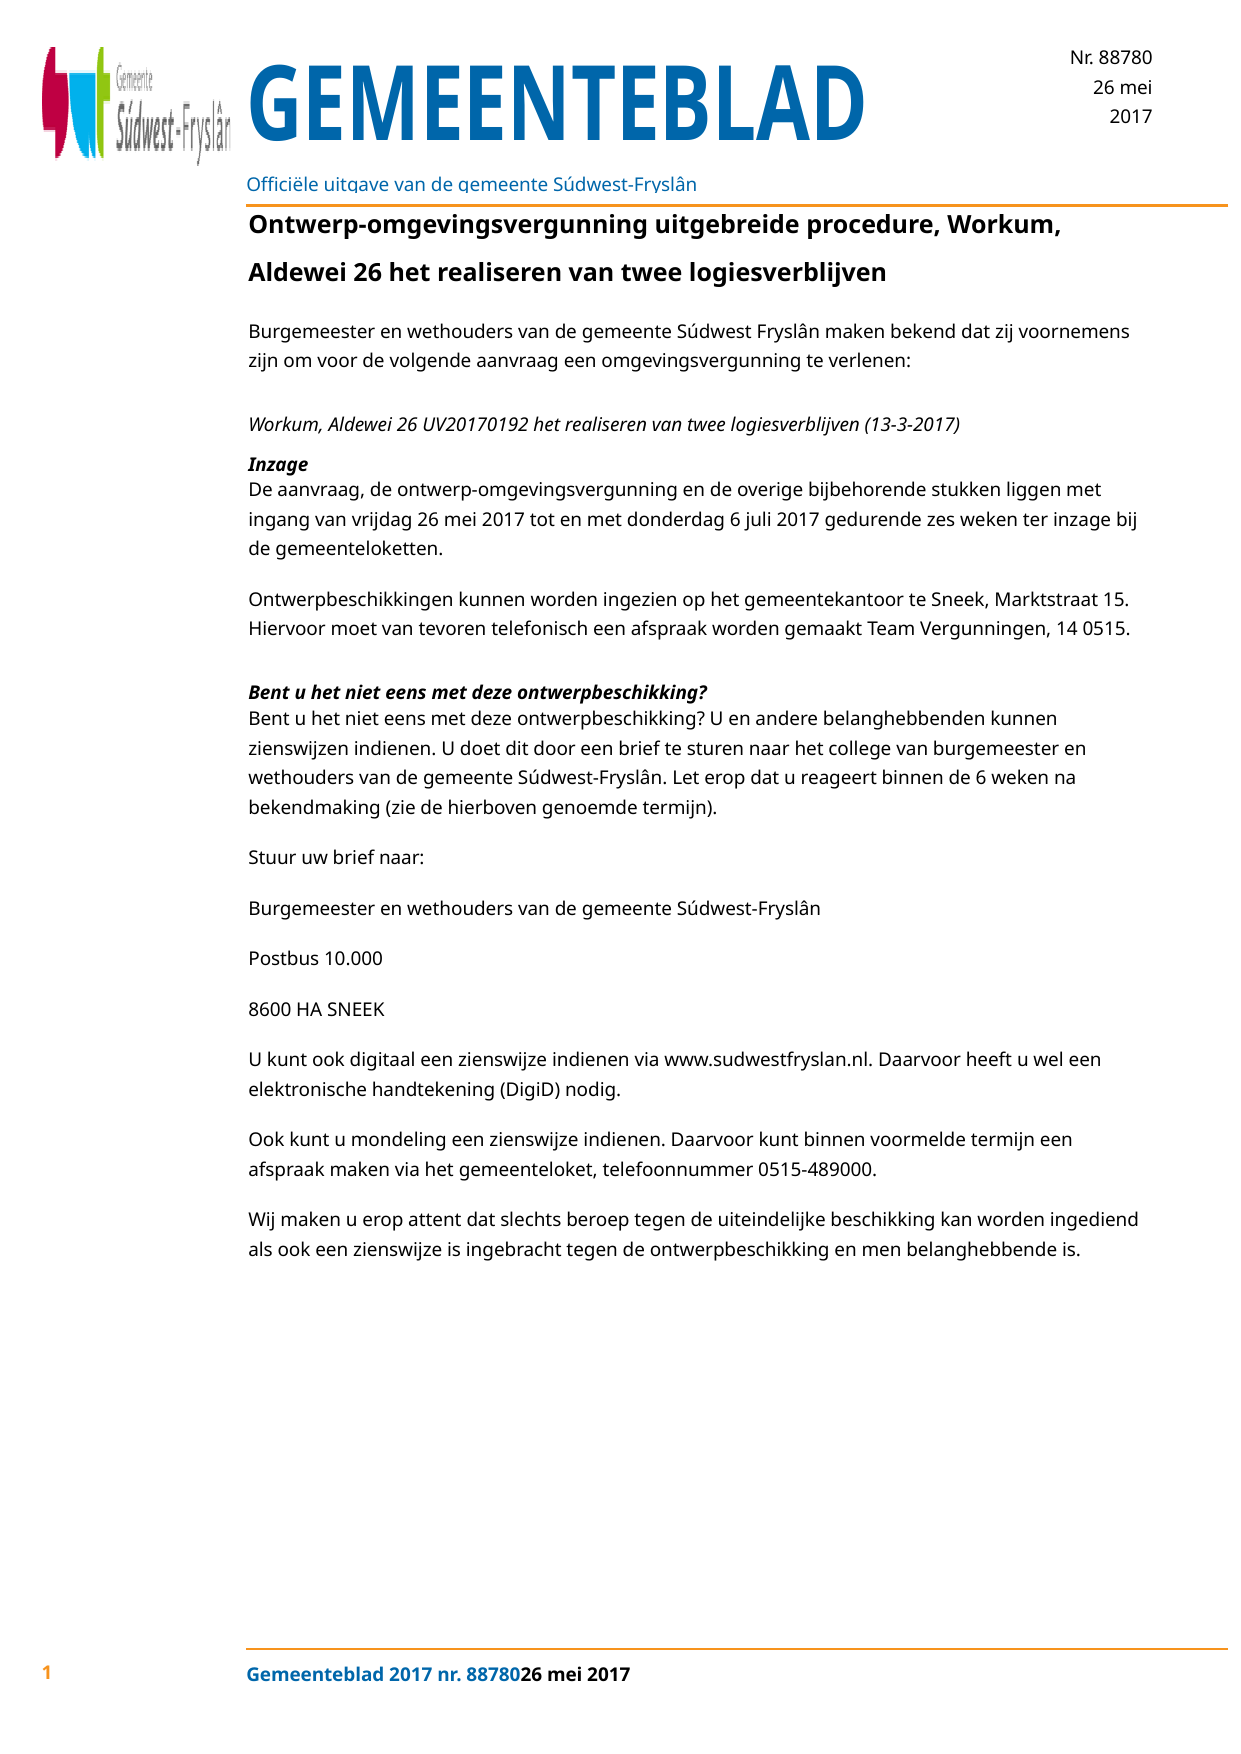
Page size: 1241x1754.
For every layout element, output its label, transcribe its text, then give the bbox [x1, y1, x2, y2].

text Ook kunt u mondeling een zienswijze indienen. Daarvoor kunt binnen voormelde termijn een afspraak maken via het gemeenteloket, telefoonnummer 0515-489000. [248, 1126, 1152, 1181]
text Burgemeester en wethouders van de gemeente Súdwest Fryslân maken bekend dat zij voornemens zijn om voor de volgende aanvraag een omgevingsvergunning te verlenen: [248, 318, 1152, 373]
text Ontwerpbeschikkingen kunnen worden ingezien op het gemeentekantoor te Sneek, Marktstraat 15. Hiervoor moet van tevoren telefonisch een afspraak worden gemaakt Team Vergunningen, 14 0515. [248, 586, 1152, 641]
text 8600 HA SNEEK [248, 996, 1152, 1021]
picture [41, 47, 231, 172]
text Workum, Aldewei 26 UV20170192 het realiseren van twee logiesverblijven (13-3-2017) [248, 411, 1152, 437]
text Postbus 10.000 [248, 945, 1152, 971]
text De aanvraag, de ontwerp-omgevingsvergunning en de overige bijbehorende stukken liggen met ingang van vrijdag 26 mei 2017 tot en met donderdag 6 juli 2017 gedurende zes weken ter inzage bij de gemeenteloketten. [248, 476, 1152, 561]
text Stuur uw brief naar: [248, 844, 1152, 870]
text Wij maken u erop attent dat slechts beroep tegen de uiteindelijke beschikking kan worden ingediend als ook een zienswijze is ingebracht tegen de ontwerpbeschikking en men belanghebbende is. [248, 1206, 1152, 1261]
text Burgemeester en wethouders van de gemeente Súdwest-Fryslân [248, 895, 1152, 921]
text Ontwerp-omgevingsvergunning uitgebreide procedure, Workum, Aldewei 26 het realiseren van twee logiesverblijven [248, 207, 1152, 288]
text Bent u het niet eens met deze ontwerpbeschikking? U en andere belanghebbenden kunnen zienswijzen indienen. U doet dit door een brief te sturen naar het college van burgemeester en wethouders van de gemeente Súdwest-Fryslân. Let erop dat u reageert binnen de 6 weken na bekendmaking (zie de hierboven genoemde termijn). [248, 705, 1152, 820]
text Bent u het niet eens met deze ontwerpbeschikking? [248, 679, 1152, 705]
text U kunt ook digitaal een zienswijze indienen via www.sudwestfryslan.nl. Daarvoor heeft u wel een elektronische handtekening (DigiD) nodig. [248, 1046, 1152, 1101]
text Inzage [248, 451, 1152, 476]
